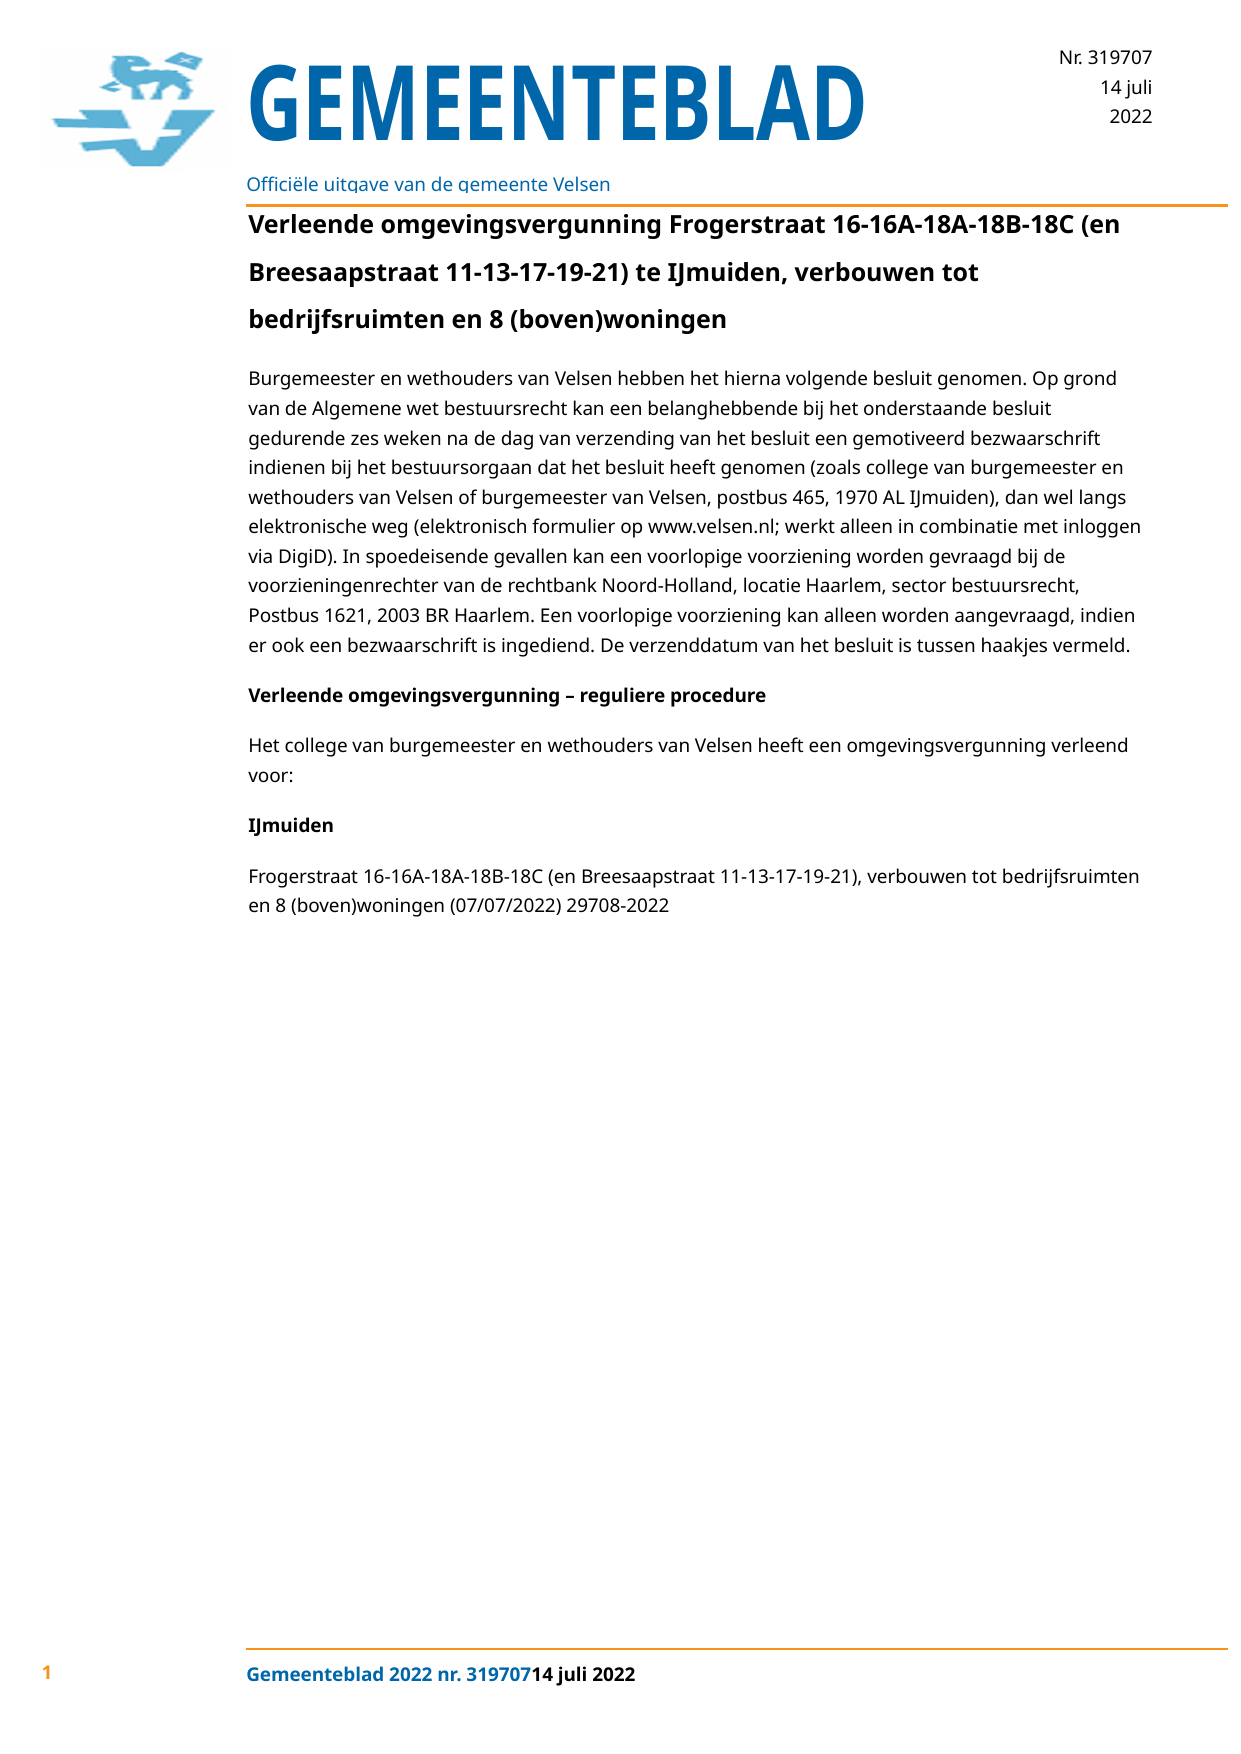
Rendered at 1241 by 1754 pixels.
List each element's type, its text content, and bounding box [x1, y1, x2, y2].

text Verleende omgevingsvergunning – reguliere procedure [248, 682, 1152, 708]
text Burgemeester en wethouders van Velsen hebben het hierna volgende besluit genomen. Op grond van de Algemene wet bestuursrecht kan een belanghebbende bij het onderstaande besluit gedurende zes weken na de dag van verzending van het besluit een gemotiveerd bezwaarschrift indienen bij het bestuursorgaan dat het besluit heeft genomen (zoals college van burgemeester en wethouders van Velsen of burgemeester van Velsen, postbus 465, 1970 AL IJmuiden), dan wel langs elektronische weg (elektronisch formulier op www.velsen.nl; werkt alleen in combinatie met inloggen via DigiD). In spoedeisende gevallen kan een voorlopige voorziening worden gevraagd bij de voorzieningenrechter van de rechtbank Noord-Holland, locatie Haarlem, sector bestuursrecht, Postbus 1621, 2003 BR Haarlem. Een voorlopige voorziening kan alleen worden aangevraagd, indien er ook een bezwaarschrift is ingediend. De verzenddatum van het besluit is tussen haakjes vermeld. [248, 366, 1152, 657]
text Het college van burgemeester en wethouders van Velsen heeft een omgevingsvergunning verleend voor: [248, 733, 1152, 788]
text Verleende omgevingsvergunning Frogerstraat 16-16A-18A-18B-18C (en Breesaapstraat 11-13-17-19-21) te IJmuiden, verbouwen tot bedrijfsruimten en 8 (boven)woningen [248, 207, 1152, 336]
text Frogerstraat 16-16A-18A-18B-18C (en Breesaapstraat 11-13-17-19-21), verbouwen tot bedrijfsruimten en 8 (boven)woningen (07/07/2022) 29708-2022 [248, 863, 1152, 918]
picture [41, 47, 231, 172]
text IJmuiden [248, 813, 1152, 838]
